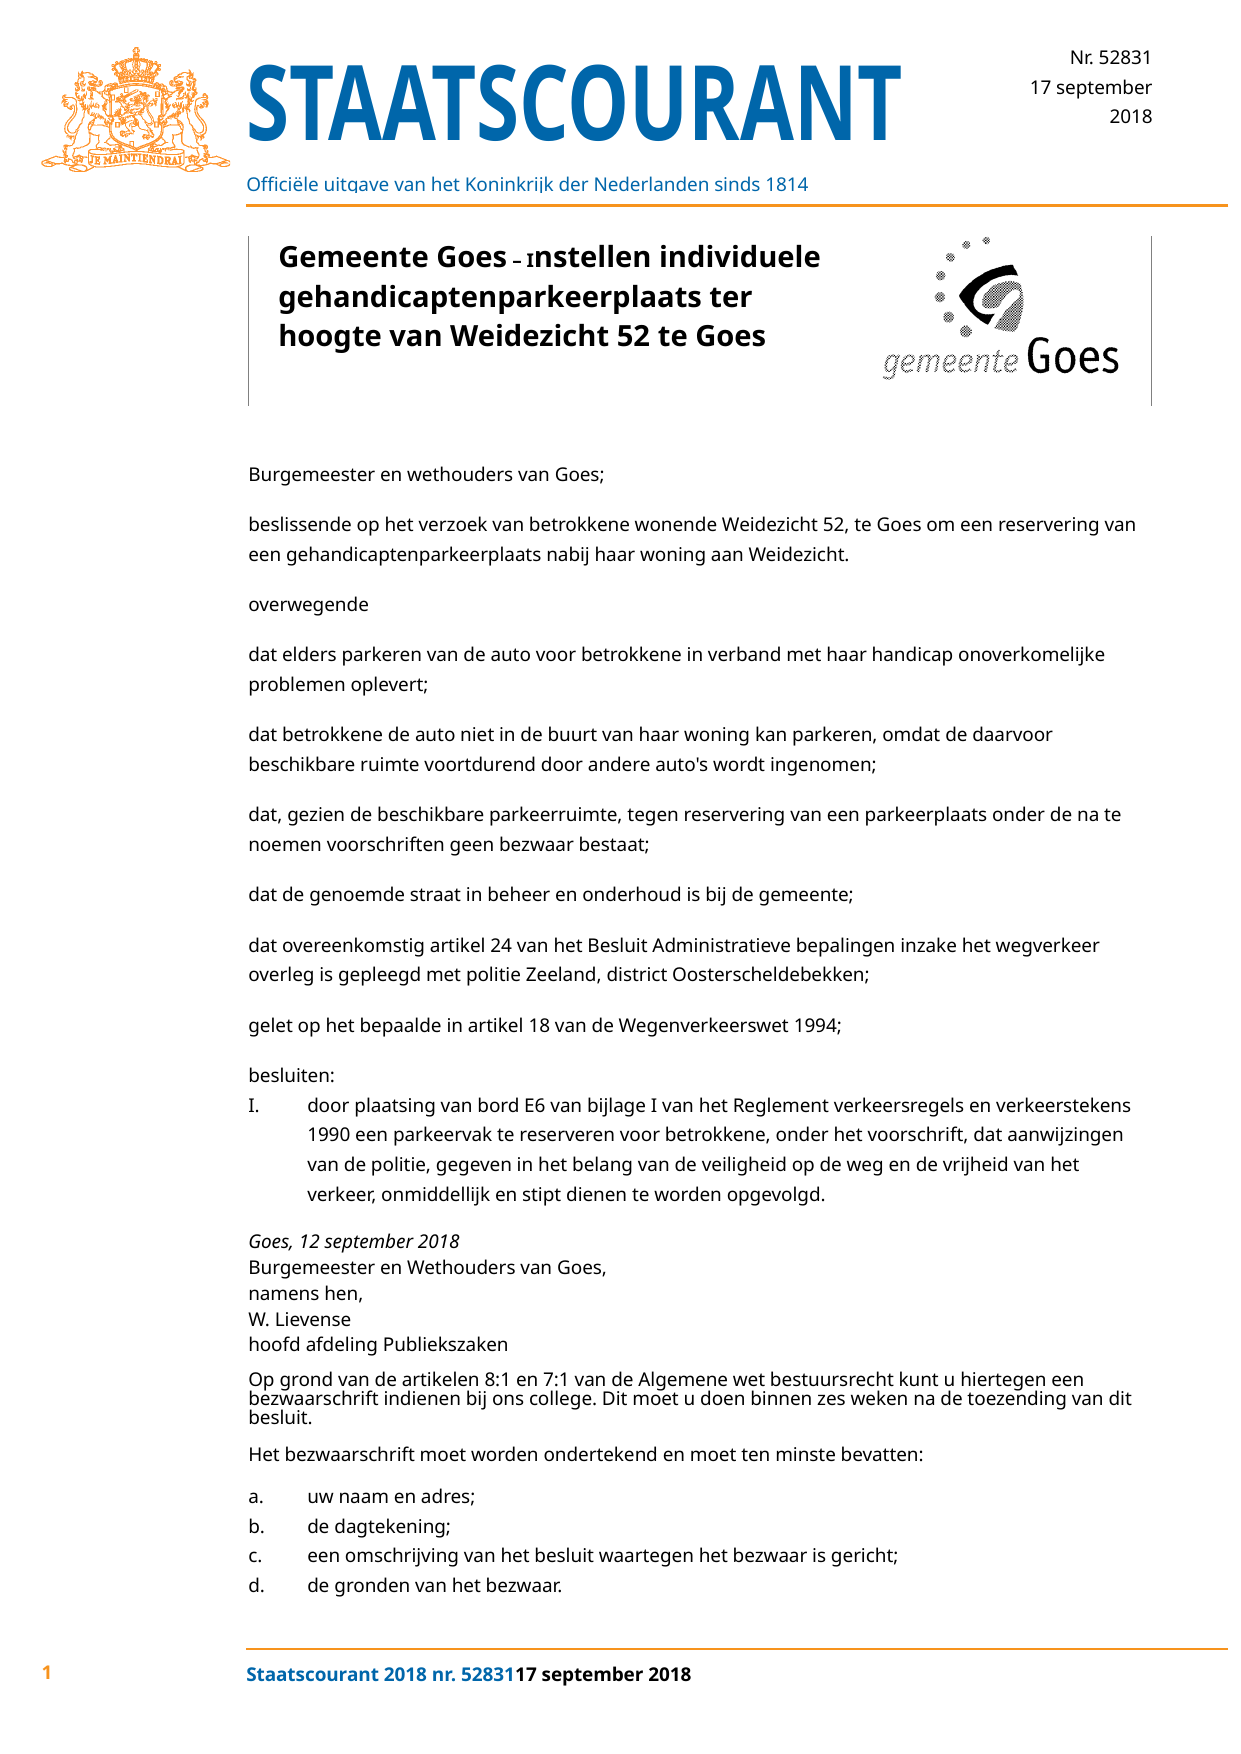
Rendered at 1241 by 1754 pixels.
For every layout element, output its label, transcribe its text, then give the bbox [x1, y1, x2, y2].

text Burgemeester en Wethouders van Goes, [248, 1254, 1152, 1280]
text dat elders parkeren van de auto voor betrokkene in verband met haar handicap onoverkomelijke problemen oplevert; [248, 642, 1152, 697]
text dat overeenkomstig artikel 24 van het Besluit Administratieve bepalingen inzake het wegverkeer overleg is gepleegd met politie Zeeland, district Oosterscheldebekken; [248, 932, 1152, 987]
text gelet op het bepaalde in artikel 18 van de Wegenverkeerswet 1994; [248, 1012, 1152, 1038]
text namens hen, [248, 1280, 1152, 1306]
list door plaatsing van bord E6 van bijlage I van het Reglement verkeersregels en verkeerstekens 1990 een parkeervak te reserveren voor betrokkene, onder het voorschrift, dat aanwijzingen van de politie, gegeven in het belang van de veiligheid op de weg en de vrijheid van het verkeer, onmiddellijk en stipt dienen te worden opgevolgd. [248, 1092, 1152, 1206]
text Op grond van de artikelen 8:1 en 7:1 van de Algemene wet bestuursrecht kunt u hiertegen een bezwaarschrift indienen bij ons college. Dit moet u doen binnen zes weken na de toezending van dit besluit. [248, 1371, 1152, 1429]
text W. Lievense [248, 1306, 1152, 1331]
table_header [850, 236, 1151, 406]
text hoofd afdeling Publiekszaken [248, 1331, 1152, 1357]
text Goes, 12 september 2018 [248, 1228, 1152, 1254]
picture [882, 236, 1119, 380]
list de dagtekening; [248, 1513, 1152, 1539]
list uw naam en adres; [248, 1483, 1152, 1509]
text besluiten: [248, 1062, 1152, 1088]
text Het bezwaarschrift moet worden ondertekend en moet ten minste bevatten: [248, 1446, 1152, 1466]
text overwegende [248, 591, 1152, 617]
table_header Gemeente Goes – Instellen individuele gehandicaptenparkeerplaats ter hoogte van Weidezicht 52 te Goes [249, 236, 850, 406]
list een omschrijving van het besluit waartegen het bezwaar is gericht; [248, 1542, 1152, 1568]
text dat de genoemde straat in beheer en onderhoud is bij de gemeente; [248, 882, 1152, 907]
list de gronden van het bezwaar. [248, 1572, 1152, 1598]
text Burgemeester en wethouders van Goes; [248, 461, 1152, 486]
text dat, gezien de beschikbare parkeerruimte, tegen reservering van een parkeerplaats onder de na te noemen voorschriften geen bezwaar bestaat; [248, 802, 1152, 857]
picture [41, 47, 231, 172]
text beslissende op het verzoek van betrokkene wonende Weidezicht 52, te Goes om een reservering van een gehandicaptenparkeerplaats nabij haar woning aan Weidezicht. [248, 511, 1152, 566]
text dat betrokkene de auto niet in de buurt van haar woning kan parkeren, omdat de daarvoor beschikbare ruimte voortdurend door andere auto's wordt ingenomen; [248, 722, 1152, 777]
